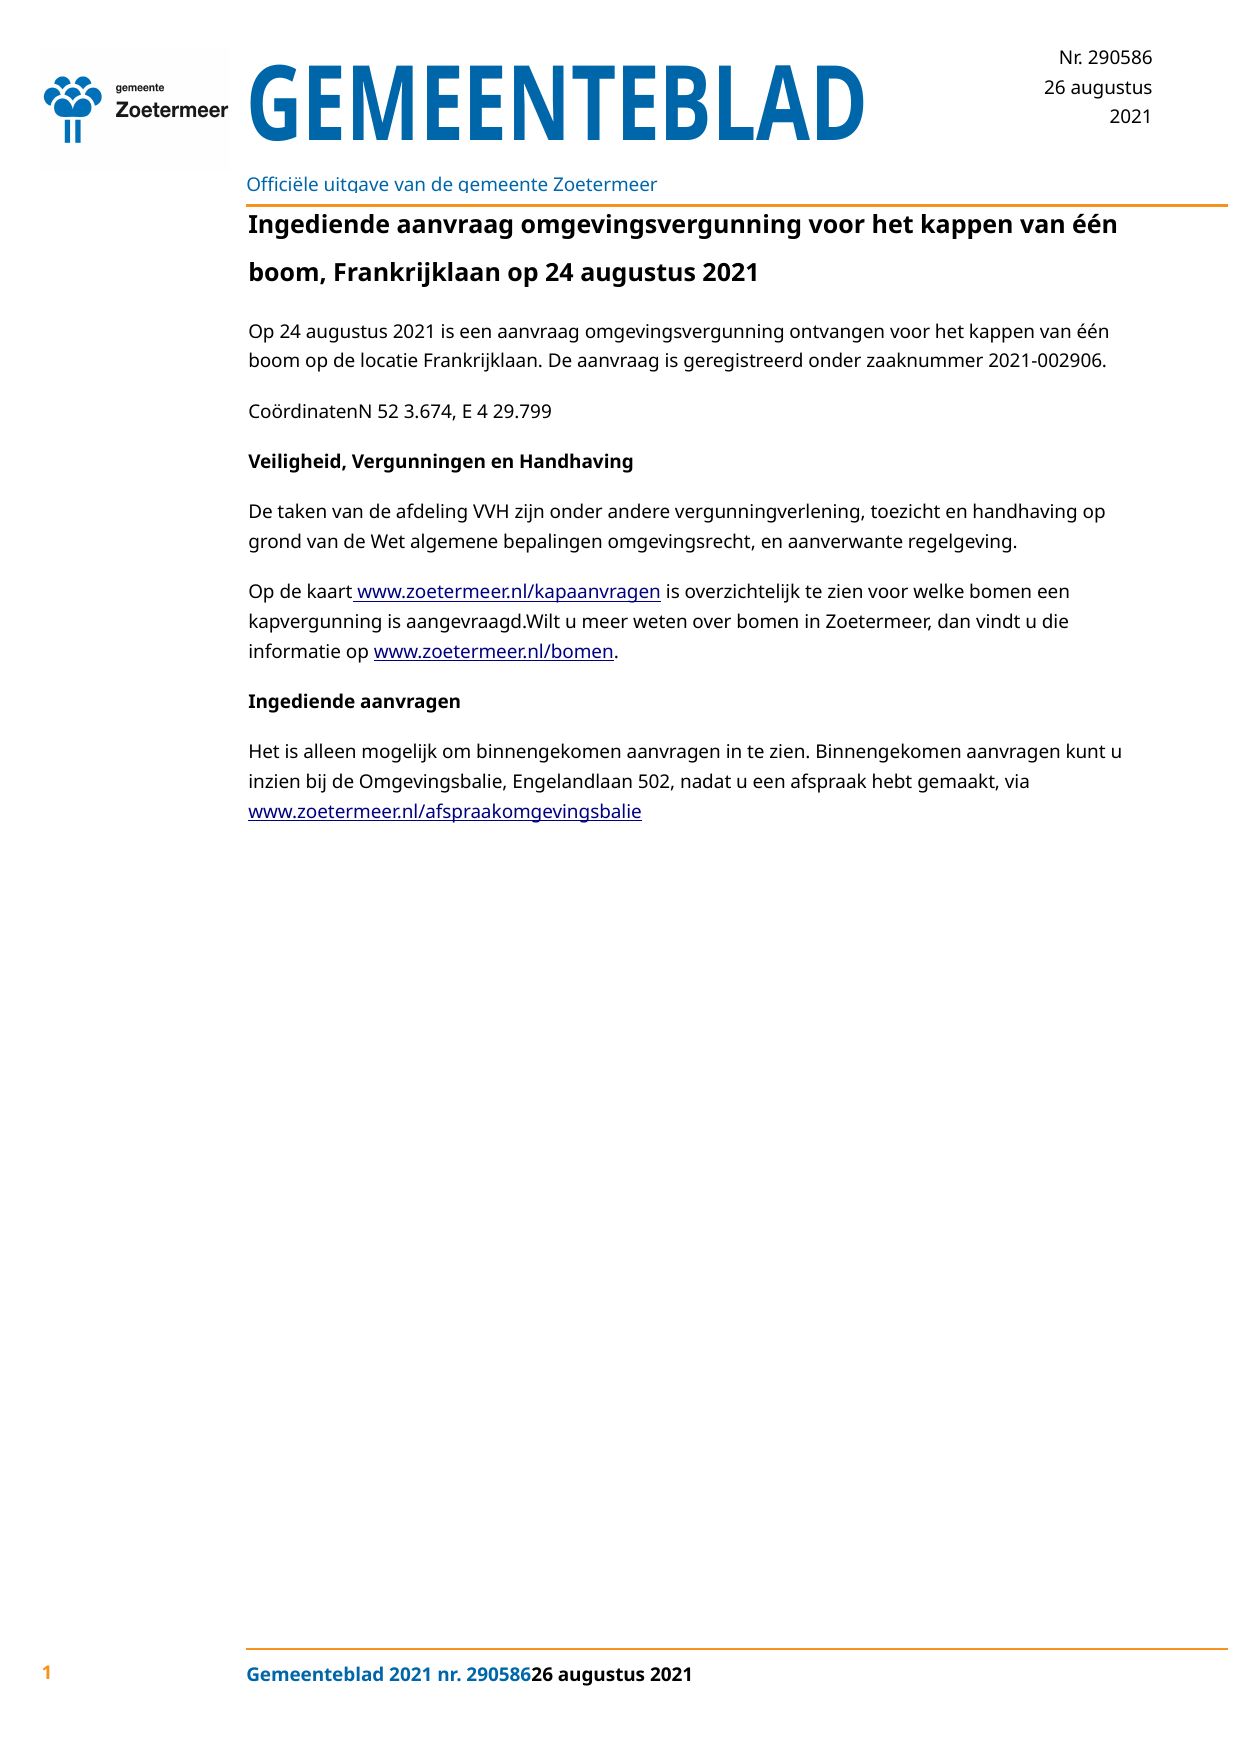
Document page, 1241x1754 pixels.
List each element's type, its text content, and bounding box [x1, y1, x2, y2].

picture [41, 47, 231, 172]
text Op de kaart www.zoetermeer.nl/kapaanvragen is overzichtelijk te zien voor welke bomen een kapvergunning is aangevraagd.Wilt u meer weten over bomen in Zoetermeer, dan vindt u die informatie op www.zoetermeer.nl/bomen. [248, 579, 1152, 664]
text De taken van de afdeling VVH zijn onder andere vergunningverlening, toezicht en handhaving op grond van de Wet algemene bepalingen omgevingsrecht, en aanverwante regelgeving. [248, 499, 1152, 554]
text Ingediende aanvragen [248, 688, 1152, 714]
text CoördinatenN 52 3.674, E 4 29.799 [248, 398, 1152, 424]
text Het is alleen mogelijk om binnengekomen aanvragen in te zien. Binnengekomen aanvragen kunt u inzien bij de Omgevingsbalie, Engelandlaan 502, nadat u een afspraak hebt gemaakt, via www.zoetermeer.nl/afspraakomgevingsbalie [248, 739, 1152, 824]
text Ingediende aanvraag omgevingsvergunning voor het kappen van één boom, Frankrijklaan op 24 augustus 2021 [248, 207, 1152, 288]
text Op 24 augustus 2021 is een aanvraag omgevingsvergunning ontvangen voor het kappen van één boom op de locatie Frankrijklaan. De aanvraag is geregistreerd onder zaaknummer 2021-002906. [248, 318, 1152, 373]
text Veiligheid, Vergunningen en Handhaving [248, 448, 1152, 474]
